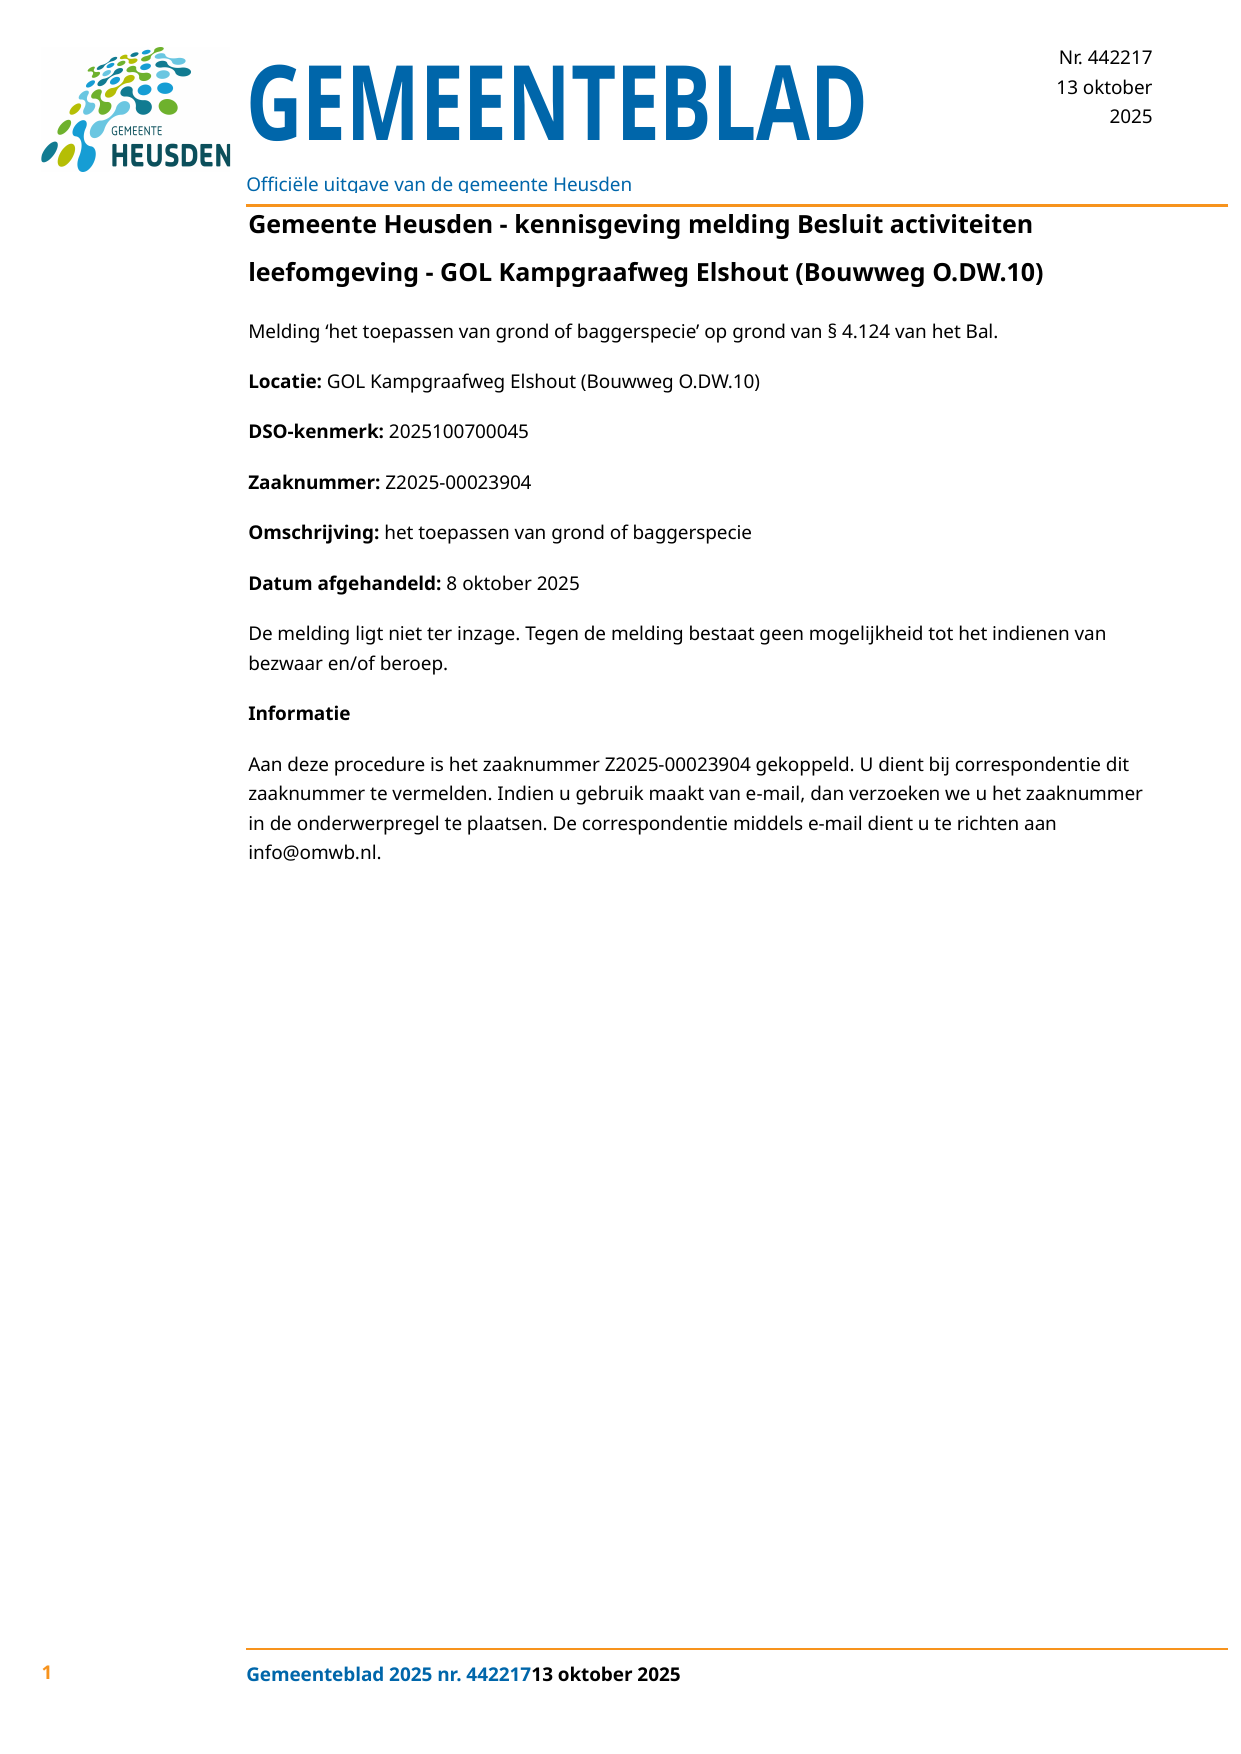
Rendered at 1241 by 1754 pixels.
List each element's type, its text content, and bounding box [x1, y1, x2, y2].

text Zaaknummer: Z2025-00023904 [248, 469, 1152, 495]
text Aan deze procedure is het zaaknummer Z2025-00023904 gekoppeld. U dient bij correspondentie dit zaaknummer te vermelden. Indien u gebruik maakt van e-mail, dan verzoeken we u het zaaknummer in de onderwerpregel te plaatsen. De correspondentie middels e-mail dient u te richten aan info@omwb.nl. [248, 751, 1152, 865]
text Gemeente Heusden - kennisgeving melding Besluit activiteiten leefomgeving - GOL Kampgraafweg Elshout (Bouwweg O.DW.10) [248, 207, 1152, 288]
text Informatie [248, 700, 1152, 726]
text DSO-kenmerk: 2025100700045 [248, 419, 1152, 444]
text Locatie: GOL Kampgraafweg Elshout (Bouwweg O.DW.10) [248, 368, 1152, 394]
text Omschrijving: het toepassen van grond of baggerspecie [248, 519, 1152, 545]
text De melding ligt niet ter inzage. Tegen de melding bestaat geen mogelijkheid tot het indienen van bezwaar en/of beroep. [248, 620, 1152, 676]
text Melding ‘het toepassen van grond of baggerspecie’ op grond van § 4.124 van het Bal. [248, 318, 1152, 344]
text Datum afgehandeld: 8 oktober 2025 [248, 570, 1152, 596]
picture [41, 47, 231, 172]
